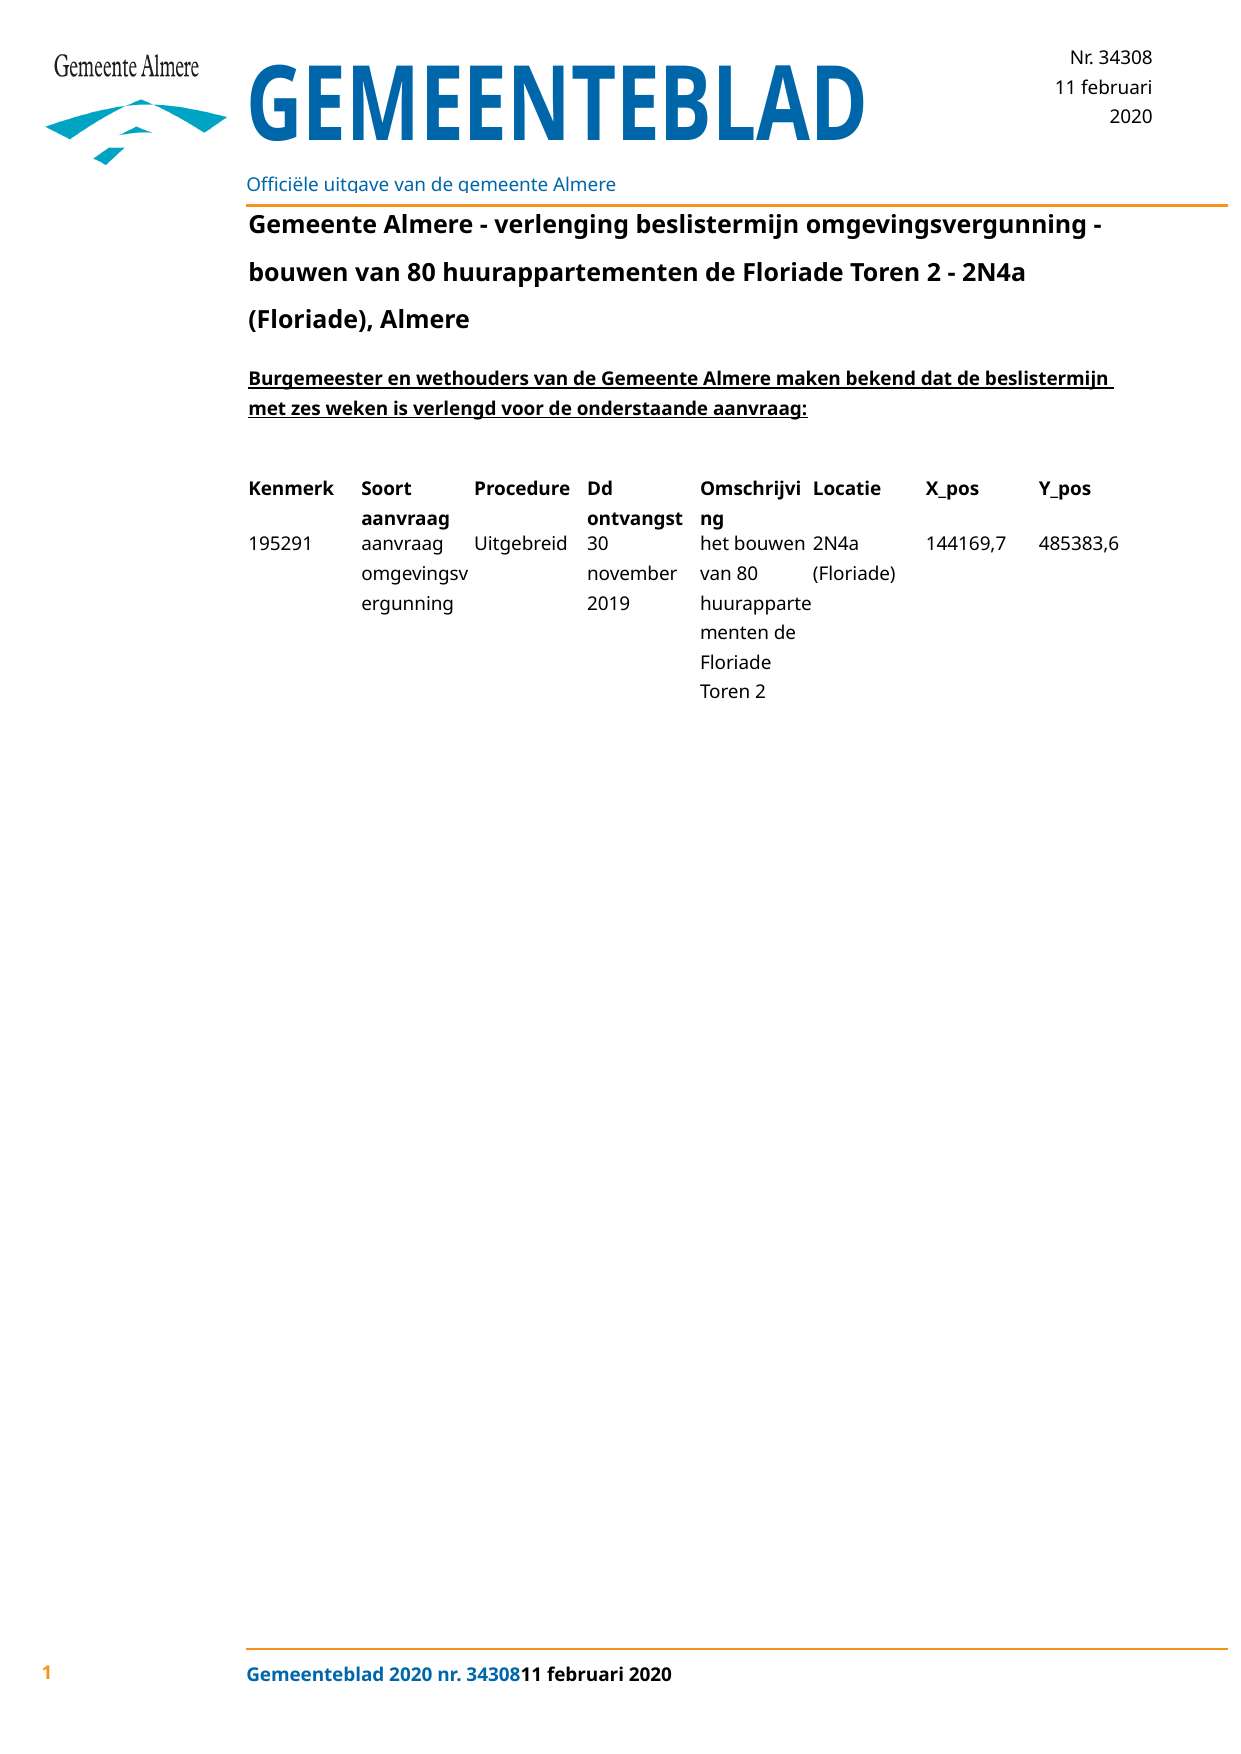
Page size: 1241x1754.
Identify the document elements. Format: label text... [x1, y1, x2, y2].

table_cell 30 november 2019 [587, 531, 700, 704]
table_cell aanvraag omgevingsvergunning [361, 531, 474, 704]
table_header Soort aanvraag [361, 475, 474, 531]
table_cell het bouwen van 80 huurappartementen de Floriade Toren 2 [700, 531, 813, 704]
table_cell 2N4a (Floriade) [813, 531, 926, 704]
table_header Dd ontvangst [587, 475, 700, 531]
table_header Omschrijving [700, 475, 813, 531]
table_header Locatie [813, 475, 926, 531]
text Gemeente Almere - verlenging beslistermijn omgevingsvergunning - bouwen van 80 huurappartementen de Floriade Toren 2 - 2N4a (Floriade), Almere [248, 207, 1152, 336]
table_header Kenmerk [248, 475, 361, 531]
table_cell 195291 [248, 531, 361, 704]
picture [41, 47, 231, 172]
table_cell Uitgebreid [474, 531, 587, 704]
table_header Procedure [474, 475, 587, 531]
table_cell 485383,6 [1039, 531, 1152, 704]
text Burgemeester en wethouders van de Gemeente Almere maken bekend dat de beslistermijn met zes weken is verlengd voor de onderstaande aanvraag: [248, 366, 1152, 421]
table_cell 144169,7 [926, 531, 1038, 704]
table_header X_pos [926, 475, 1038, 531]
table_header Y_pos [1039, 475, 1152, 531]
